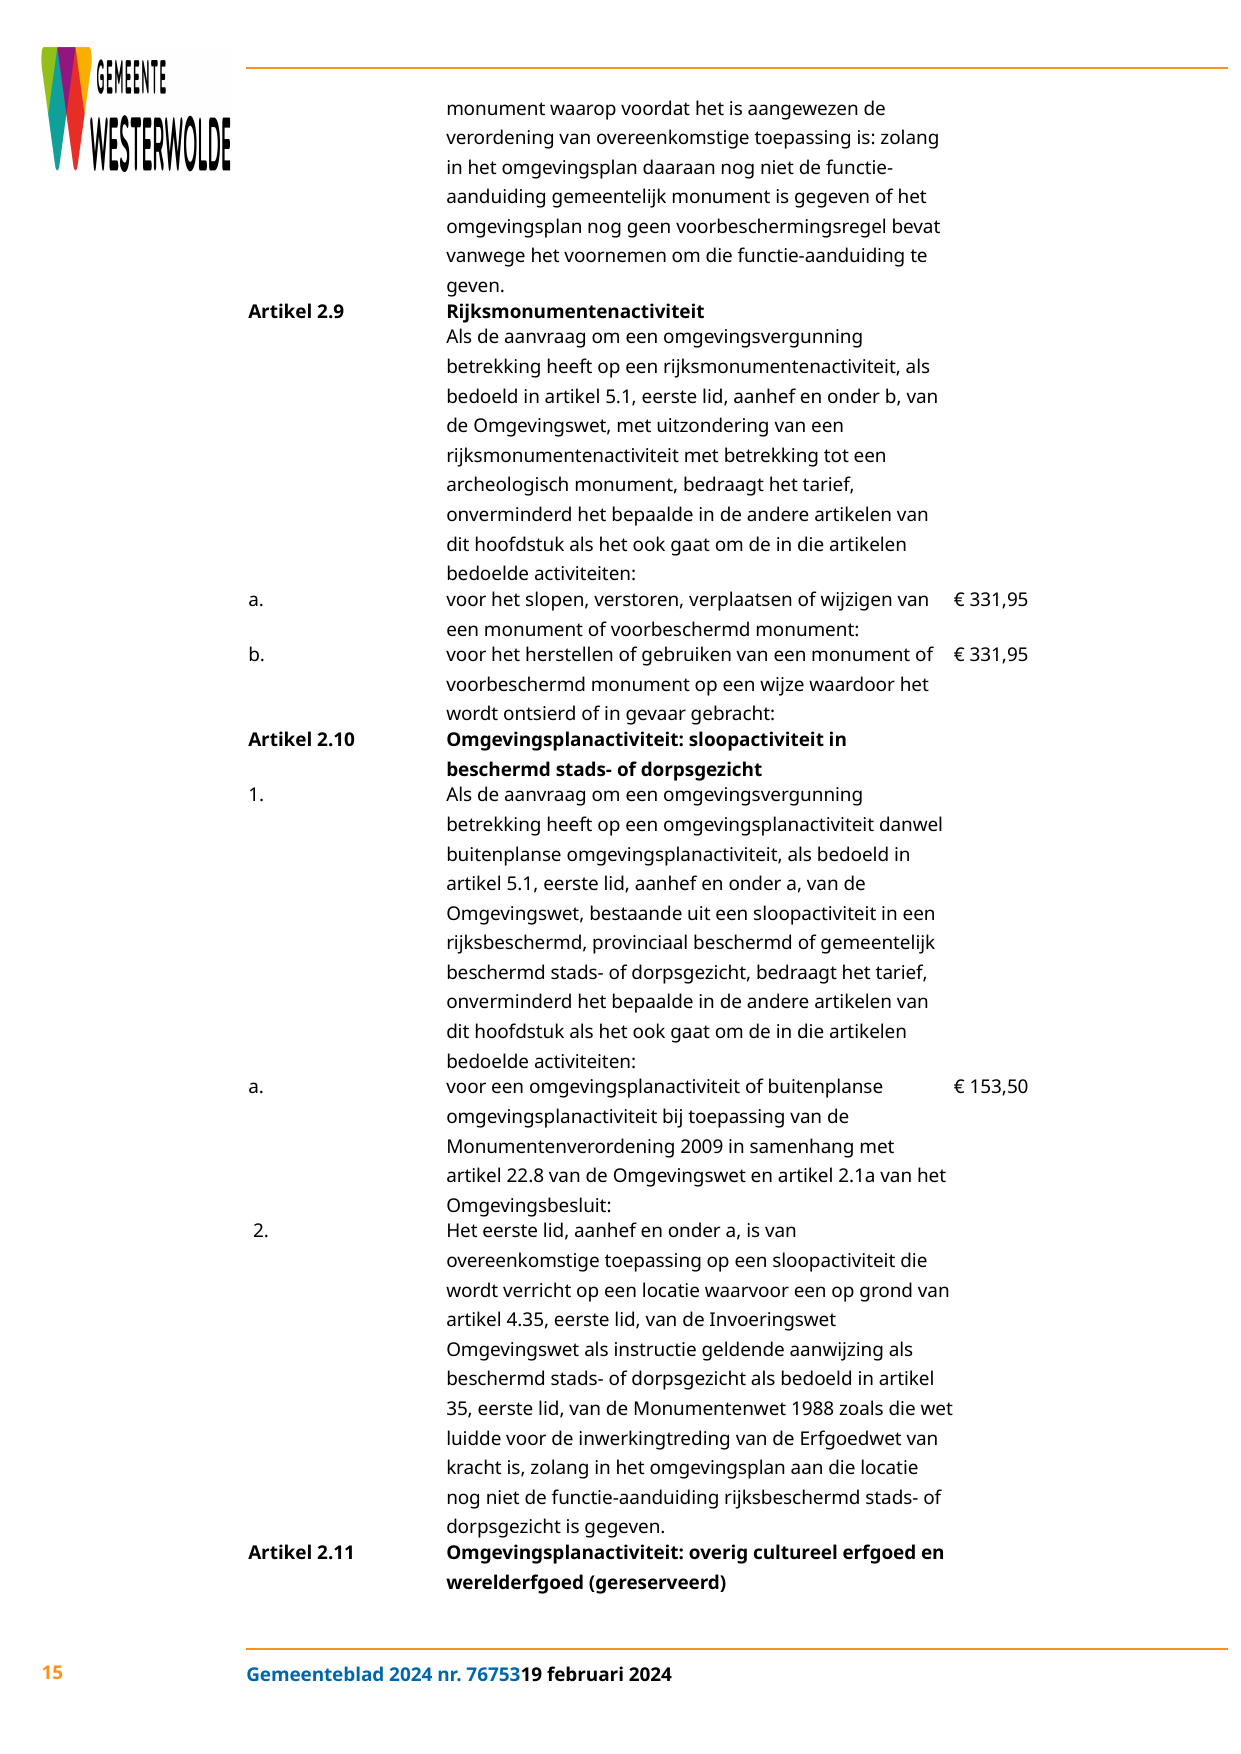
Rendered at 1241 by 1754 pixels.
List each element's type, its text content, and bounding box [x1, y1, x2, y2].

table_cell € 331,95 [954, 641, 1152, 726]
table_cell 1. [248, 782, 446, 1074]
table_cell Als de aanvraag om een omgevingsvergunning betrekking heeft op een omgevingsplanactiviteit danwel buitenplanse omgevingsplanactiviteit, als bedoeld in artikel 5.1, eerste lid, aanhef en onder a, van de Omgevingswet, bestaande uit een sloopactiviteit in een rijksbeschermd, provinciaal beschermd of gemeentelijk beschermd stads- of dorpsgezicht, bedraagt het tarief, onverminderd het bepaalde in de andere artikelen van dit hoofdstuk als het ook gaat om de in die artikelen bedoelde activiteiten: [446, 782, 954, 1074]
table_cell 2. [248, 1218, 446, 1539]
table_cell a. [248, 586, 446, 641]
table_cell voor het slopen, verstoren, verplaatsen of wijzigen van een monument of voorbeschermd monument: [446, 586, 954, 641]
table_cell Als de aanvraag om een omgevingsvergunning betrekking heeft op een rijksmonumentenactiviteit, als bedoeld in artikel 5.1, eerste lid, aanhef en onder b, van de Omgevingswet, met uitzondering van een rijksmonumentenactiviteit met betrekking tot een archeologisch monument, bedraagt het tarief, onverminderd het bepaalde in de andere artikelen van dit hoofdstuk als het ook gaat om de in die artikelen bedoelde activiteiten: [446, 324, 954, 586]
table_cell b. [248, 641, 446, 726]
table_cell [954, 324, 1152, 586]
table_cell [954, 298, 1152, 324]
table_cell [954, 726, 1152, 782]
table_cell monument waarop voordat het is aangewezen de verordening van overeenkomstige toepassing is: zolang in het omgevingsplan daaraan nog niet de functie-aanduiding gemeentelijk monument is gegeven of het omgevingsplan nog geen voorbeschermingsregel bevat vanwege het voornemen om die functie-aanduiding te geven. [446, 95, 954, 298]
table_cell Omgevingsplanactiviteit: overig cultureel erfgoed en werelderfgoed (gereserveerd) [446, 1539, 954, 1594]
table_cell € 331,95 [954, 586, 1152, 641]
table_cell [954, 782, 1152, 1074]
table_cell [954, 1218, 1152, 1539]
table_cell Rijksmonumentenactiviteit [446, 298, 954, 324]
table_cell [248, 324, 446, 586]
table_cell € 153,50 [954, 1074, 1152, 1218]
table_cell Omgevingsplanactiviteit: sloopactiviteit in beschermd stads- of dorpsgezicht [446, 726, 954, 782]
table_cell voor een omgevingsplanactiviteit of buitenplanse omgevingsplanactiviteit bij toepassing van de Monumentenverordening 2009 in samenhang met artikel 22.8 van de Omgevingswet en artikel 2.1a van het Omgevingsbesluit: [446, 1074, 954, 1218]
table_cell voor het herstellen of gebruiken van een monument of voorbeschermd monument op een wijze waardoor het wordt ontsierd of in gevaar gebracht: [446, 641, 954, 726]
table_cell Artikel 2.9 [248, 298, 446, 324]
table_cell [954, 1539, 1152, 1594]
table_cell [954, 95, 1152, 298]
table_cell Het eerste lid, aanhef en onder a, is van overeenkomstige toepassing op een sloopactiviteit die wordt verricht op een locatie waarvoor een op grond van artikel 4.35, eerste lid, van de Invoeringswet Omgevingswet als instructie geldende aanwijzing als beschermd stads- of dorpsgezicht als bedoeld in artikel 35, eerste lid, van de Monumentenwet 1988 zoals die wet luidde voor de inwerkingtreding van de Erfgoedwet van kracht is, zolang in het omgevingsplan aan die locatie nog niet de functie-aanduiding rijksbeschermd stads- of dorpsgezicht is gegeven. [446, 1218, 954, 1539]
table_cell [248, 95, 446, 298]
table_cell Artikel 2.10 [248, 726, 446, 782]
picture [41, 47, 231, 172]
table_cell a. [248, 1074, 446, 1218]
table_cell Artikel 2.11 [248, 1539, 446, 1594]
